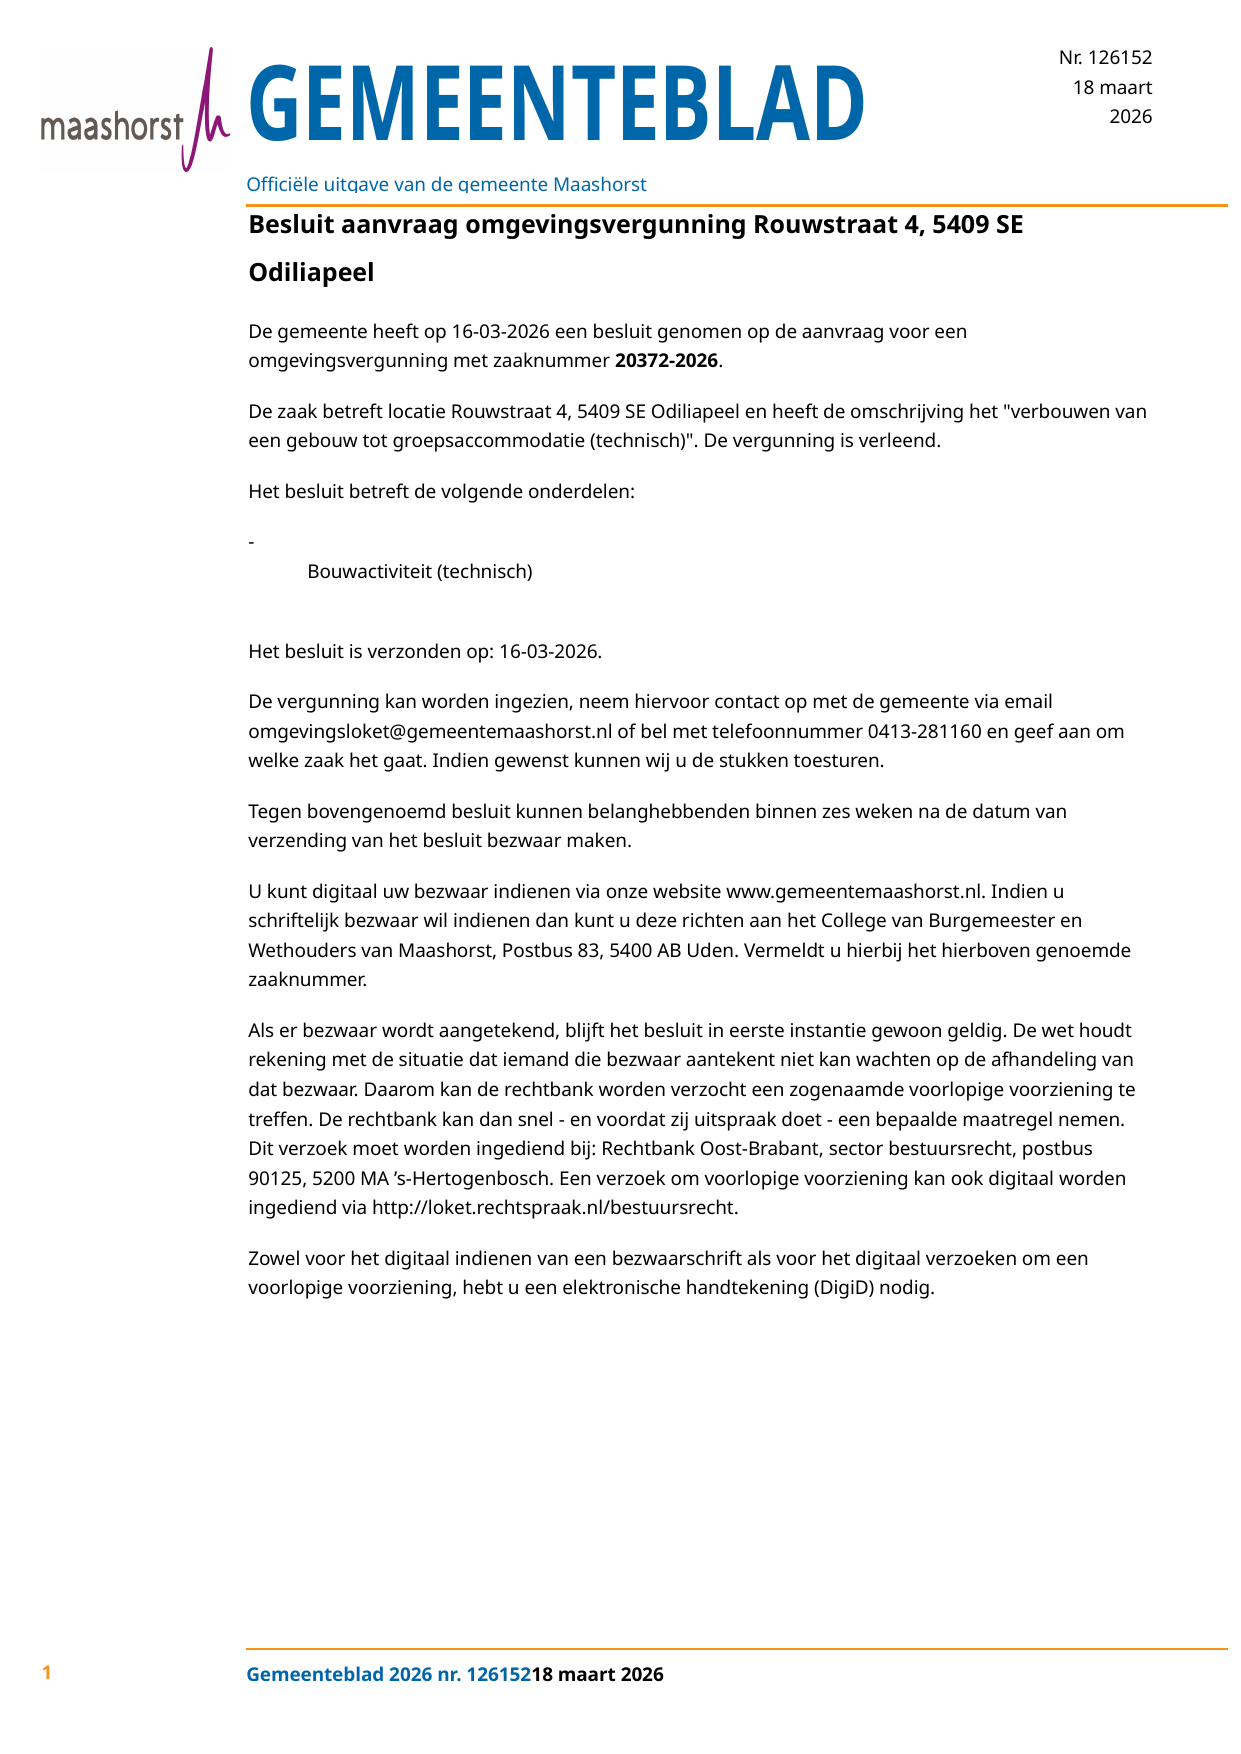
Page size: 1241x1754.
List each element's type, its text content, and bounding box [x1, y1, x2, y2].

picture [41, 47, 231, 172]
text Als er bezwaar wordt aangetekend, blijft het besluit in eerste instantie gewoon geldig. De wet houdt rekening met de situatie dat iemand die bezwaar aantekent niet kan wachten op de afhandeling van dat bezwaar. Daarom kan de rechtbank worden verzocht een zogenaamde voorlopige voorziening te treffen. De rechtbank kan dan snel - en voordat zij uitspraak doet - een bepaalde maatregel nemen. Dit verzoek moet worden ingediend bij: Rechtbank Oost-Brabant, sector bestuursrecht, postbus 90125, 5200 MA ’s-Hertogenbosch. Een verzoek om voorlopige voorziening kan ook digitaal worden ingediend via http://loket.rechtspraak.nl/bestuursrecht. [248, 1017, 1152, 1220]
text U kunt digitaal uw bezwaar indienen via onze website www.gemeentemaashorst.nl. Indien u schriftelijk bezwaar wil indienen dan kunt u deze richten aan het College van Burgemeester en Wethouders van Maashorst, Postbus 83, 5400 AB Uden. Vermeldt u hierbij het hierboven genoemde zaaknummer. [248, 878, 1152, 992]
text De zaak betreft locatie Rouwstraat 4, 5409 SE Odiliapeel en heeft de omschrijving het "verbouwen van een gebouw tot groepsaccommodatie (technisch)". De vergunning is verleend. [248, 398, 1152, 453]
text Het besluit betreft de volgende onderdelen: [248, 478, 1152, 504]
text Besluit aanvraag omgevingsvergunning Rouwstraat 4, 5409 SE Odiliapeel [248, 207, 1152, 288]
text Het besluit is verzonden op: 16-03-2026. [248, 638, 1152, 664]
text Tegen bovengenoemd besluit kunnen belanghebbenden binnen zes weken na de datum van verzending van het besluit bezwaar maken. [248, 798, 1152, 853]
text Zowel voor het digitaal indienen van een bezwaarschrift als voor het digitaal verzoeken om een voorlopige voorziening, hebt u een elektronische handtekening (DigiD) nodig. [248, 1245, 1152, 1300]
text De vergunning kan worden ingezien, neem hiervoor contact op met de gemeente via email omgevingsloket@gemeentemaashorst.nl of bel met telefoonnummer 0413-281160 en geef aan om welke zaak het gaat. Indien gewenst kunnen wij u de stukken toesturen. [248, 688, 1152, 773]
list Bouwactiviteit (technisch) [248, 558, 1152, 584]
text De gemeente heeft op 16-03-2026 een besluit genomen op de aanvraag voor een omgevingsvergunning met zaaknummer 20372-2026. [248, 318, 1152, 373]
